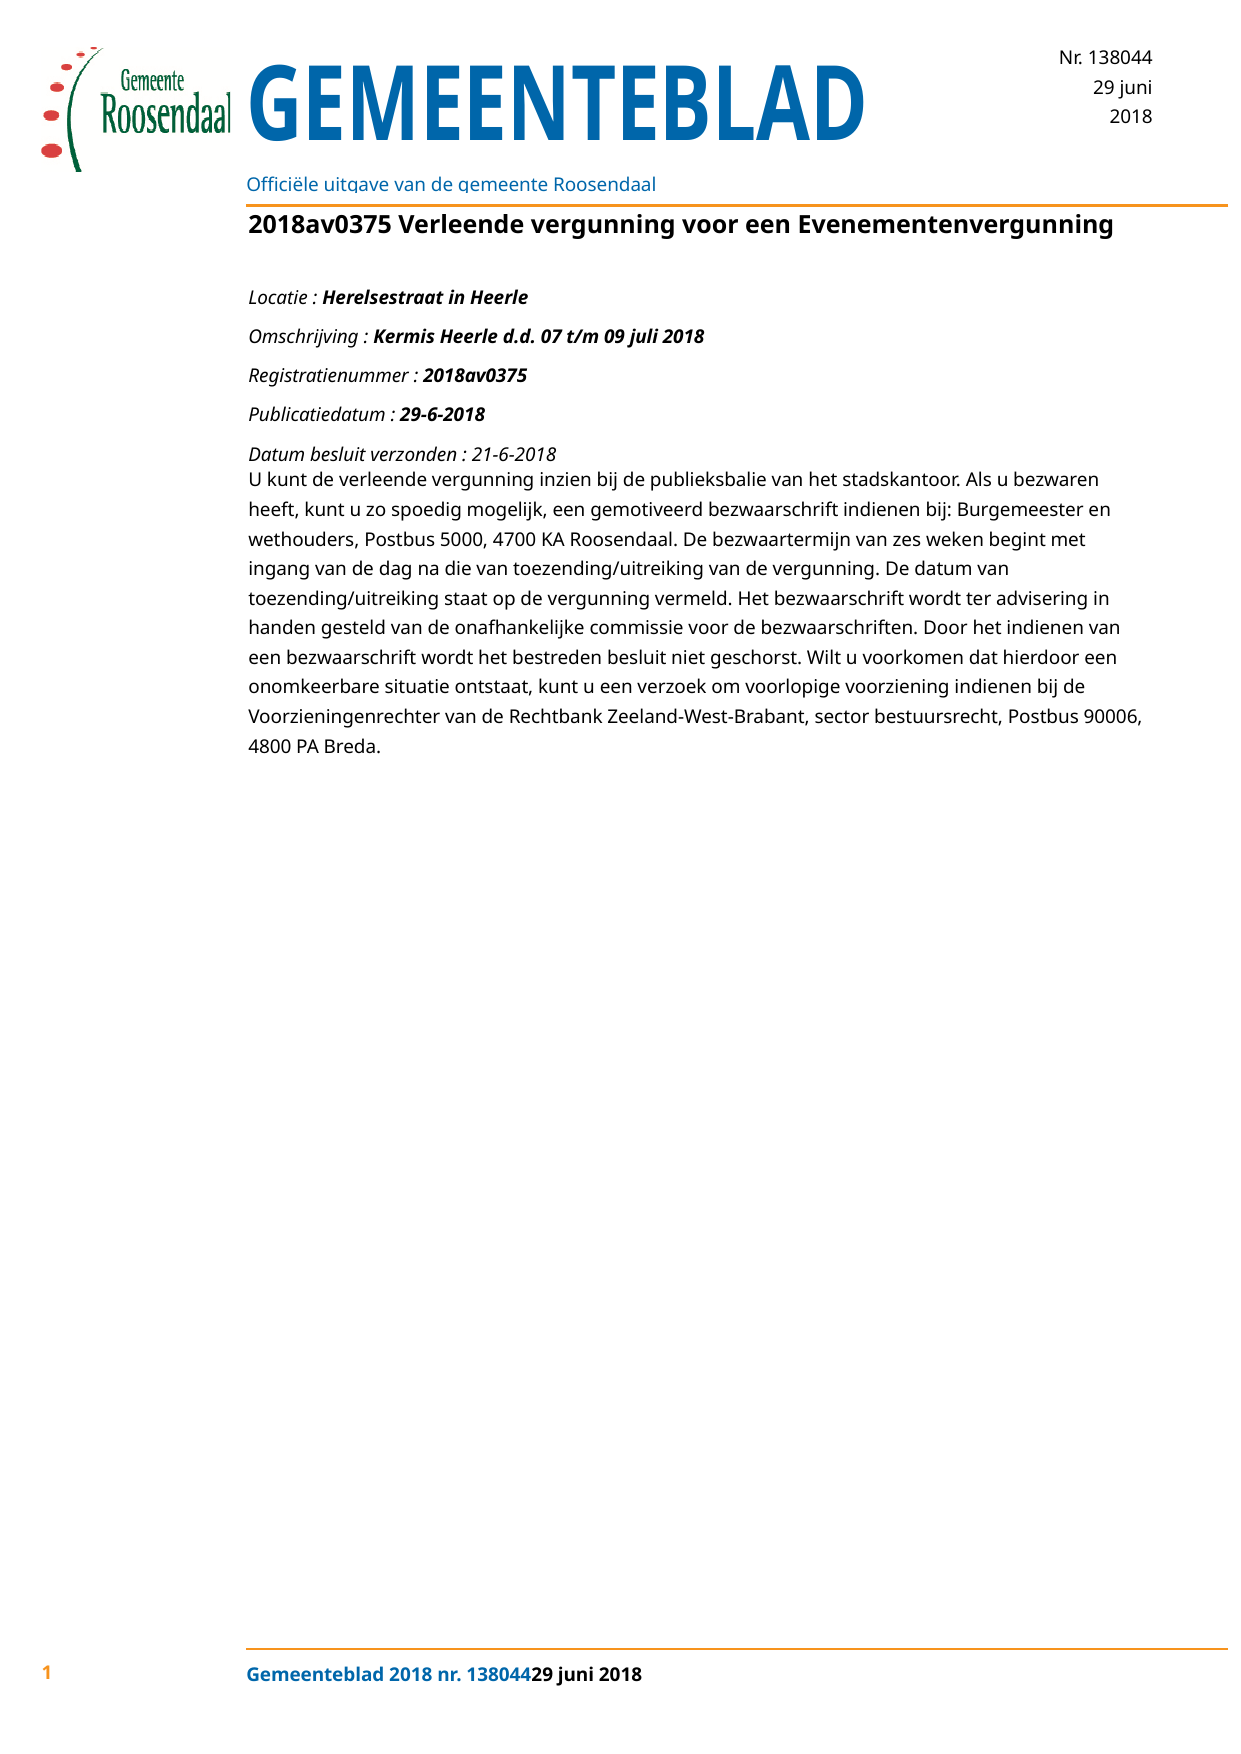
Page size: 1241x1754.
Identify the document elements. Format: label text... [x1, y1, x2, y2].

text Registratienummer : 2018av0375 [248, 362, 1152, 388]
text 2018av0375 Verleende vergunning voor een Evenementenvergunning [248, 207, 1152, 241]
text U kunt de verleende vergunning inzien bij de publieksbalie van het stadskantoor. Als u bezwaren heeft, kunt u zo spoedig mogelijk, een gemotiveerd bezwaarschrift indienen bij: Burgemeester en wethouders, Postbus 5000, 4700 KA Roosendaal. De bezwaartermijn van zes weken begint met ingang van de dag na die van toezending/uitreiking van de vergunning. De datum van toezending/uitreiking staat op de vergunning vermeld. Het bezwaarschrift wordt ter advisering in handen gesteld van de onafhankelijke commissie voor de bezwaarschriften. Door het indienen van een bezwaarschrift wordt het bestreden besluit niet geschorst. Wilt u voorkomen dat hierdoor een onomkeerbare situatie ontstaat, kunt u een verzoek om voorlopige voorziening indienen bij de Voorzieningenrechter van de Rechtbank Zeeland-West-Brabant, sector bestuursrecht, Postbus 90006, 4800 PA Breda. [248, 467, 1152, 759]
picture [41, 47, 231, 172]
text Datum besluit verzonden : 21-6-2018 [248, 441, 1152, 467]
text Omschrijving : Kermis Heerle d.d. 07 t/m 09 juli 2018 [248, 323, 1152, 349]
text Publicatiedatum : 29-6-2018 [248, 402, 1152, 427]
text Locatie : Herelsestraat in Heerle [248, 284, 1152, 309]
